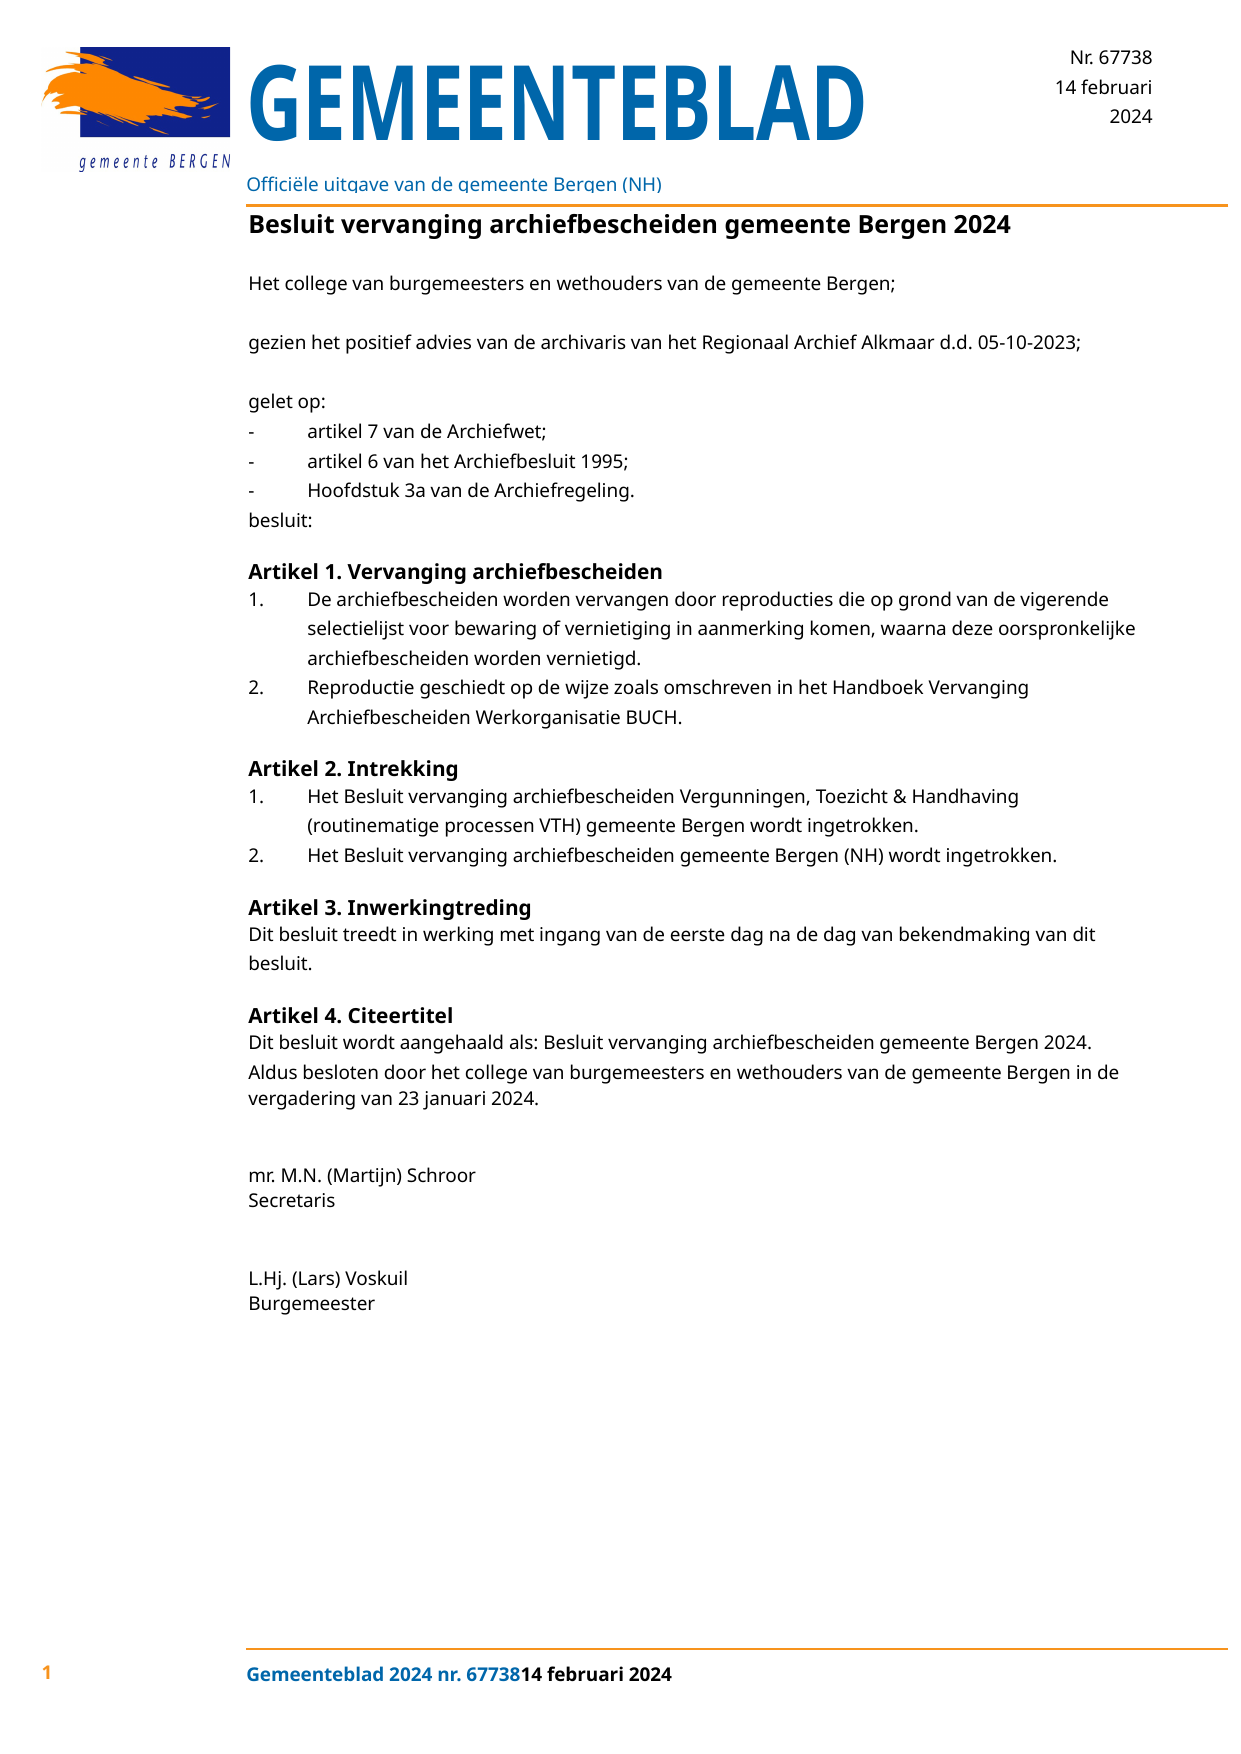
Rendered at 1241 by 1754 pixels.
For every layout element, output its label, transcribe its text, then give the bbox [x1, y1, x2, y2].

text Besluit vervanging archiefbescheiden gemeente Bergen 2024 [248, 207, 1152, 241]
text Artikel 3. Inwerkingtreding [248, 893, 1152, 921]
text mr. M.N. (Martijn) Schroor [248, 1162, 1152, 1188]
list De archiefbescheiden worden vervangen door reproducties die op grond van de vigerende selectielijst voor bewaring of vernietiging in aanmerking komen, waarna deze oorspronkelijke archiefbescheiden worden vernietigd. [248, 586, 1152, 671]
list Hoofdstuk 3a van de Archiefregeling. [248, 477, 1152, 503]
list Het Besluit vervanging archiefbescheiden Vergunningen, Toezicht & Handhaving (routinematige processen VTH) gemeente Bergen wordt ingetrokken. [248, 783, 1152, 838]
text Aldus besloten door het college van burgemeesters en wethouders van de gemeente Bergen in de vergadering van 23 januari 2024. [248, 1059, 1152, 1111]
text gelet op: [248, 389, 1152, 414]
text Artikel 4. Citeertitel [248, 1001, 1152, 1029]
text Secretaris [248, 1188, 1152, 1213]
text Artikel 2. Intrekking [248, 754, 1152, 783]
text besluit: [248, 507, 1152, 533]
text gezien het positief advies van de archivaris van het Regionaal Archief Alkmaar d.d. 05-10-2023; [248, 329, 1152, 355]
list Het Besluit vervanging archiefbescheiden gemeente Bergen (NH) wordt ingetrokken. [248, 842, 1152, 868]
text Artikel 1. Vervanging archiefbescheiden [248, 557, 1152, 586]
text L.Hj. (Lars) Voskuil [248, 1265, 1152, 1291]
list artikel 7 van de Archiefwet; [248, 418, 1152, 444]
text Dit besluit treedt in werking met ingang van de eerste dag na de dag van bekendmaking van dit besluit. [248, 921, 1152, 976]
text Het college van burgemeesters en wethouders van de gemeente Bergen; [248, 270, 1152, 296]
list Reproductie geschiedt op de wijze zoals omschreven in het Handboek Vervanging Archiefbescheiden Werkorganisatie BUCH. [248, 674, 1152, 730]
picture [41, 47, 231, 172]
text Burgemeester [248, 1291, 1152, 1316]
text Dit besluit wordt aangehaald als: Besluit vervanging archiefbescheiden gemeente Bergen 2024. [248, 1029, 1152, 1055]
list artikel 6 van het Archiefbesluit 1995; [248, 448, 1152, 473]
